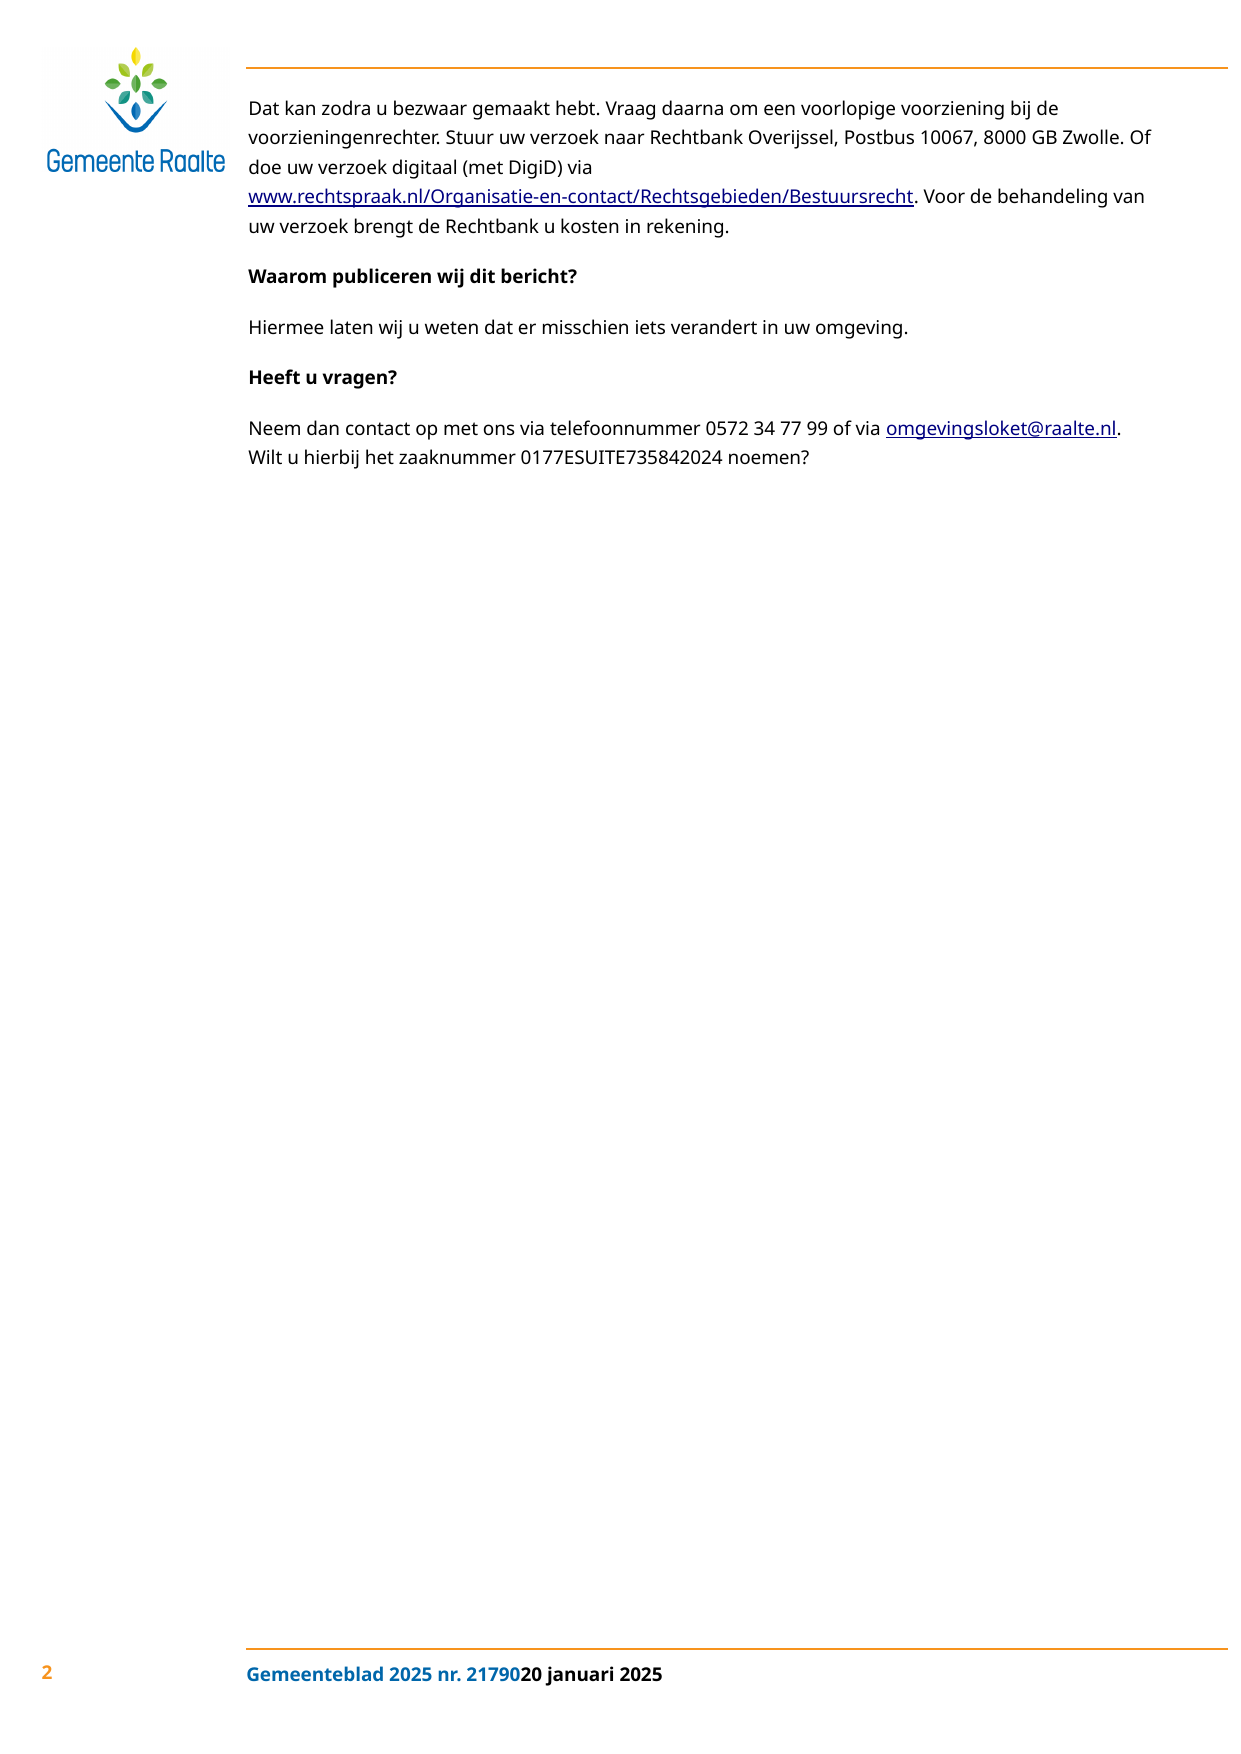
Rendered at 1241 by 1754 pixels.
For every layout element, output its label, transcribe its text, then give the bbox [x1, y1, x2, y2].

picture [41, 47, 231, 172]
text Waarom publiceren wij dit bericht? [248, 263, 1152, 289]
text Hiermee laten wij u weten dat er misschien iets verandert in uw omgeving. [248, 314, 1152, 340]
text Heeft u vragen? [248, 364, 1152, 390]
text Dat kan zodra u bezwaar gemaakt hebt. Vraag daarna om een voorlopige voorziening bij de voorzieningenrechter. Stuur uw verzoek naar Rechtbank Overijssel, Postbus 10067, 8000 GB Zwolle. Of doe uw verzoek digitaal (met DigiD) via www.rechtspraak.nl/Organisatie-en-contact/Rechtsgebieden/Bestuursrecht. Voor de behandeling van uw verzoek brengt de Rechtbank u kosten in rekening. [248, 95, 1152, 239]
text Neem dan contact op met ons via telefoonnummer 0572 34 77 99 of via omgevingsloket@raalte.nl. Wilt u hierbij het zaaknummer 0177ESUITE735842024 noemen? [248, 415, 1152, 470]
